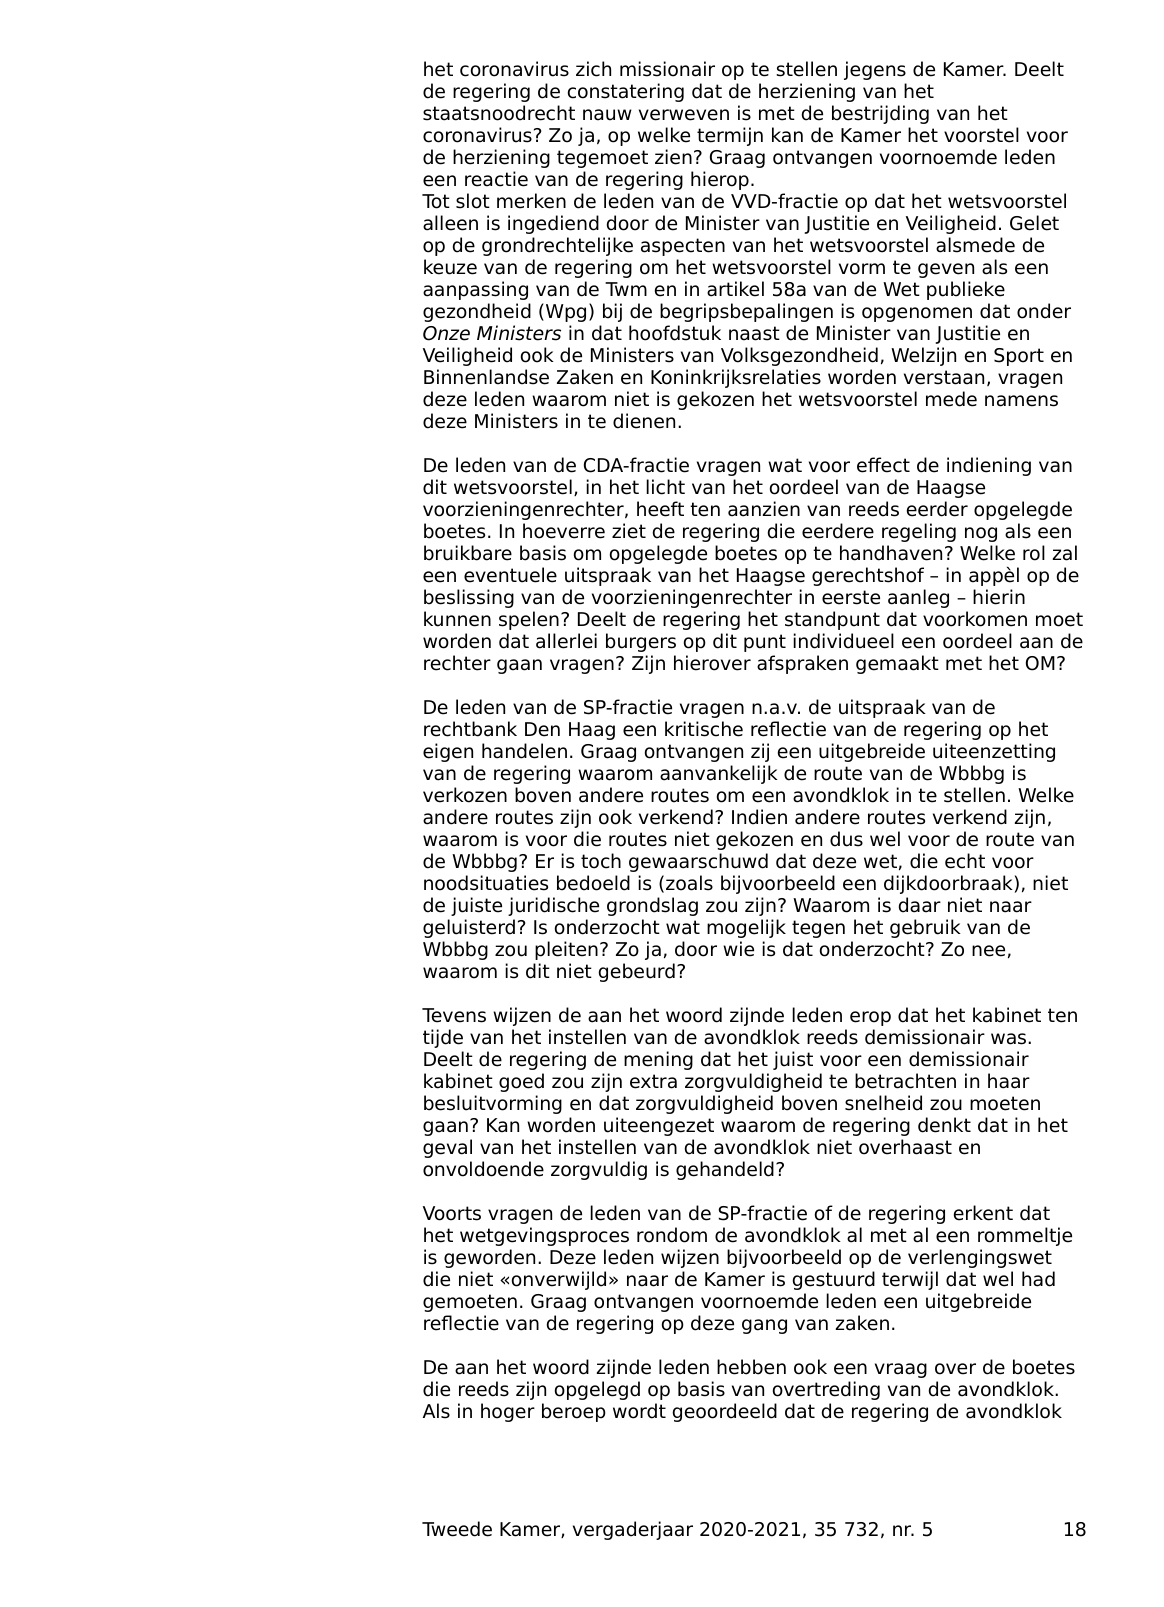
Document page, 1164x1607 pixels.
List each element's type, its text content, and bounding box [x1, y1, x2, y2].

text Voorts vragen de leden van de SP-fractie of de regering erkent dat het wetgevingsproces rondom de avondklok al met al een rommeltje is geworden. Deze leden wijzen bijvoorbeeld op de verlengingswet die niet «onverwijld» naar de Kamer is gestuurd terwijl dat wel had gemoeten. Graag ontvangen voornoemde leden een uitgebreide reflectie van de regering op deze gang van zaken. [422, 1203, 1087, 1335]
text De aan het woord zijnde leden hebben ook een vraag over de boetes die reeds zijn opgelegd op basis van overtreding van de avondklok. Als in hoger beroep wordt geoordeeld dat de regering de avondklok [422, 1357, 1087, 1423]
text De leden van de SP-fractie vragen n.a.v. de uitspraak van de rechtbank Den Haag een kritische reflectie van de regering op het eigen handelen. Graag ontvangen zij een uitgebreide uiteenzetting van de regering waarom aanvankelijk de route van de Wbbbg is verkozen boven andere routes om een avondklok in te stellen. Welke andere routes zijn ook verkend? Indien andere routes verkend zijn, waarom is voor die routes niet gekozen en dus wel voor de route van de Wbbbg? Er is toch gewaarschuwd dat deze wet, die echt voor noodsituaties bedoeld is (zoals bijvoorbeeld een dijkdoorbraak), niet de juiste juridische grondslag zou zijn? Waarom is daar niet naar geluisterd? Is onderzocht wat mogelijk tegen het gebruik van de Wbbbg zou pleiten? Zo ja, door wie is dat onderzocht? Zo nee, waarom is dit niet gebeurd? [422, 697, 1087, 983]
text Tot slot merken de leden van de VVD-fractie op dat het wetsvoorstel alleen is ingediend door de Minister van Justitie en Veiligheid. Gelet op de grondrechtelijke aspecten van het wetsvoorstel alsmede de keuze van de regering om het wetsvoorstel vorm te geven als een aanpassing van de Twm en in artikel 58a van de Wet publieke gezondheid (Wpg) bij de begripsbepalingen is opgenomen dat onder Onze Ministers in dat hoofdstuk naast de Minister van Justitie en Veiligheid ook de Ministers van Volksgezondheid, Welzijn en Sport en Binnenlandse Zaken en Koninkrijksrelaties worden verstaan, vragen deze leden waarom niet is gekozen het wetsvoorstel mede namens deze Ministers in te dienen. [422, 191, 1087, 433]
text De leden van de CDA-fractie vragen wat voor effect de indiening van dit wetsvoorstel, in het licht van het oordeel van de Haagse voorzieningenrechter, heeft ten aanzien van reeds eerder opgelegde boetes. In hoeverre ziet de regering die eerdere regeling nog als een bruikbare basis om opgelegde boetes op te handhaven? Welke rol zal een eventuele uitspraak van het Haagse gerechtshof – in appèl op de beslissing van de voorzieningenrechter in eerste aanleg – hierin kunnen spelen? Deelt de regering het standpunt dat voorkomen moet worden dat allerlei burgers op dit punt individueel een oordeel aan de rechter gaan vragen? Zijn hierover afspraken gemaakt met het OM? [422, 455, 1087, 675]
text Tevens wijzen de aan het woord zijnde leden erop dat het kabinet ten tijde van het instellen van de avondklok reeds demissionair was. Deelt de regering de mening dat het juist voor een demissionair kabinet goed zou zijn extra zorgvuldigheid te betrachten in haar besluitvorming en dat zorgvuldigheid boven snelheid zou moeten gaan? Kan worden uiteengezet waarom de regering denkt dat in het geval van het instellen van de avondklok niet overhaast en onvoldoende zorgvuldig is gehandeld? [422, 1005, 1087, 1181]
text het coronavirus zich missionair op te stellen jegens de Kamer. Deelt de regering de constatering dat de herziening van het staatsnoodrecht nauw verweven is met de bestrijding van het coronavirus? Zo ja, op welke termijn kan de Kamer het voorstel voor de herziening tegemoet zien? Graag ontvangen voornoemde leden een reactie van de regering hierop. [422, 59, 1087, 191]
